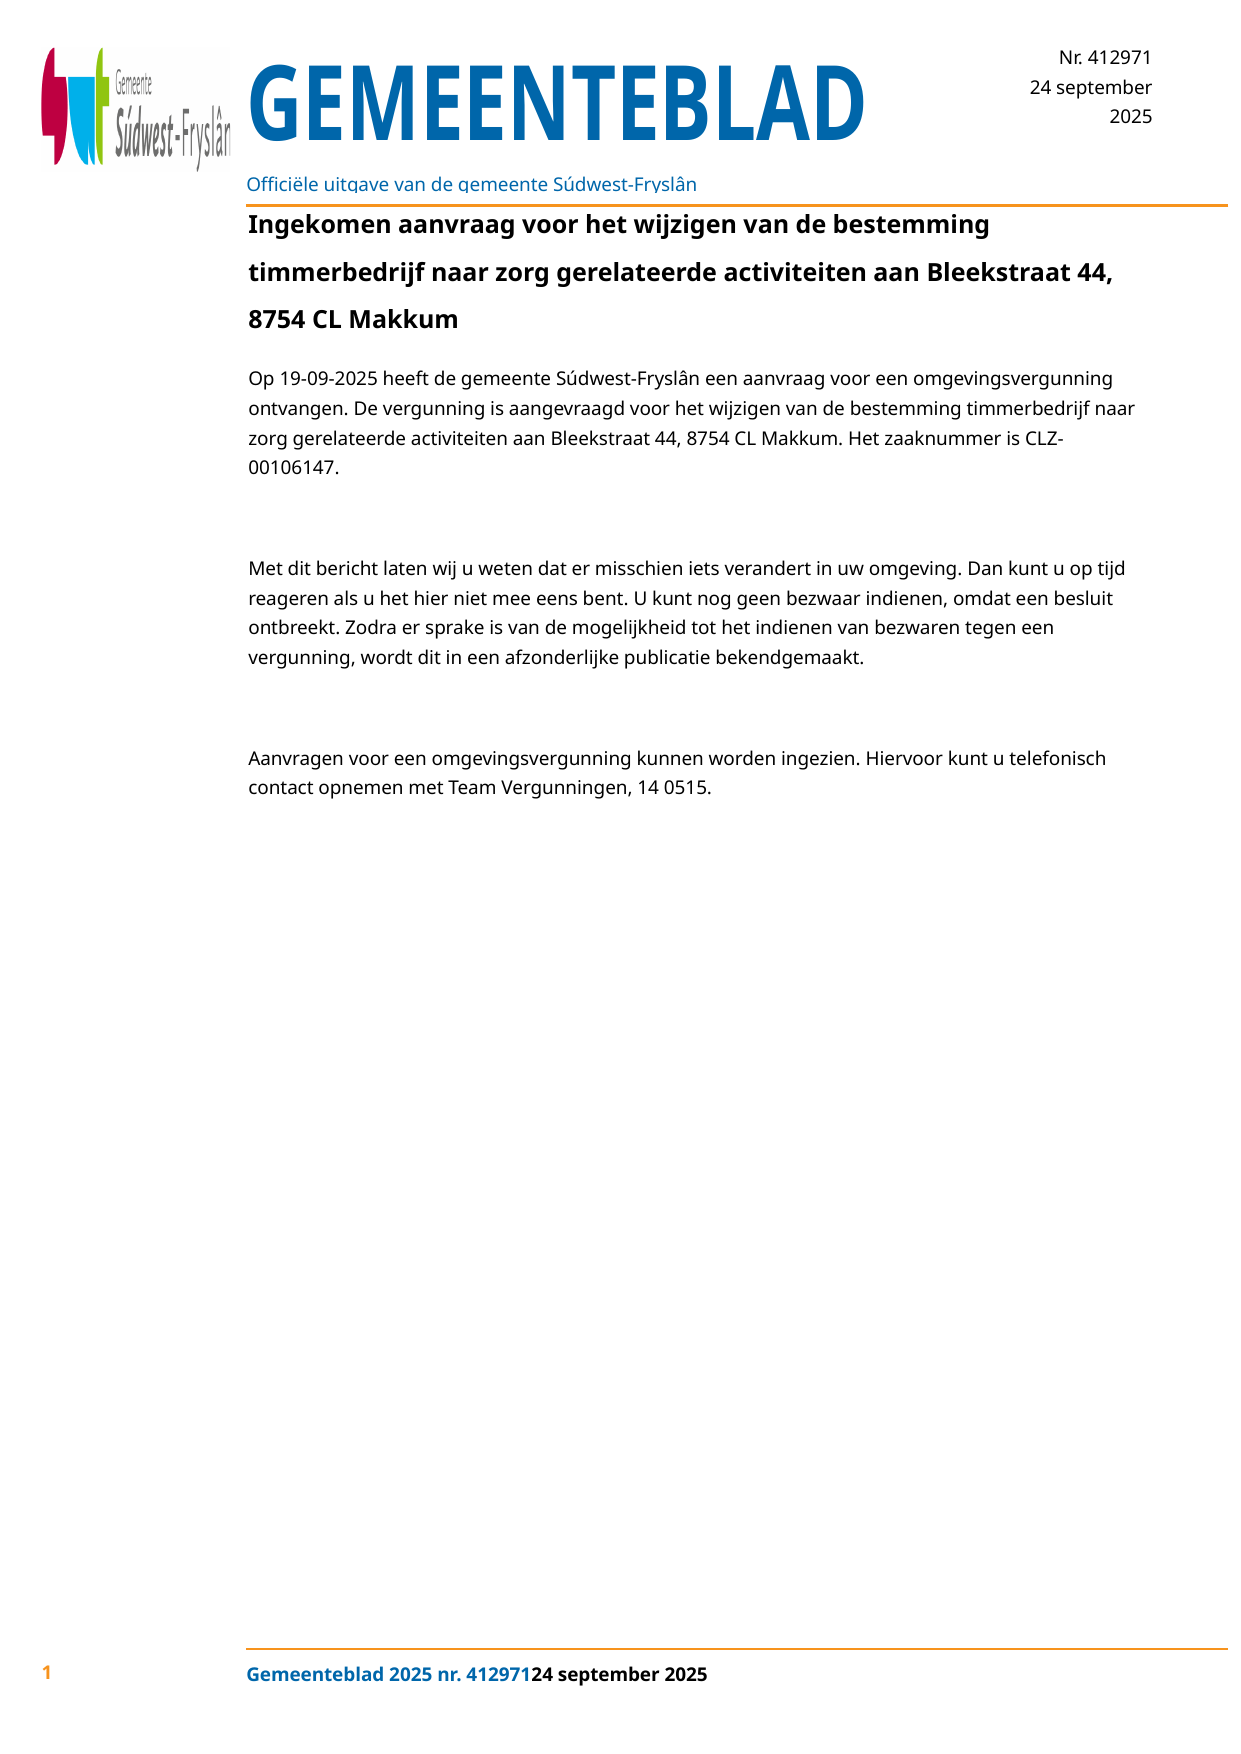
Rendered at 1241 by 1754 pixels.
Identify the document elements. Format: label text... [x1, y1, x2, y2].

picture [41, 47, 231, 172]
text Op 19-09-2025 heeft de gemeente Súdwest-Fryslân een aanvraag voor een omgevingsvergunning ontvangen. De vergunning is aangevraagd voor het wijzigen van de bestemming timmerbedrijf naar zorg gerelateerde activiteiten aan Bleekstraat 44, 8754 CL Makkum. Het zaaknummer is CLZ-00106147. [248, 366, 1152, 480]
text Ingekomen aanvraag voor het wijzigen van de bestemming timmerbedrijf naar zorg gerelateerde activiteiten aan Bleekstraat 44, 8754 CL Makkum [248, 207, 1152, 336]
text Met dit bericht laten wij u weten dat er misschien iets verandert in uw omgeving. Dan kunt u op tijd reageren als u het hier niet mee eens bent. U kunt nog geen bezwaar indienen, omdat een besluit ontbreekt. Zodra er sprake is van de mogelijkheid tot het indienen van bezwaren tegen een vergunning, wordt dit in een afzonderlijke publicatie bekendgemaakt. [248, 555, 1152, 669]
text Aanvragen voor een omgevingsvergunning kunnen worden ingezien. Hiervoor kunt u telefonisch contact opnemen met Team Vergunningen, 14 0515. [248, 745, 1152, 800]
